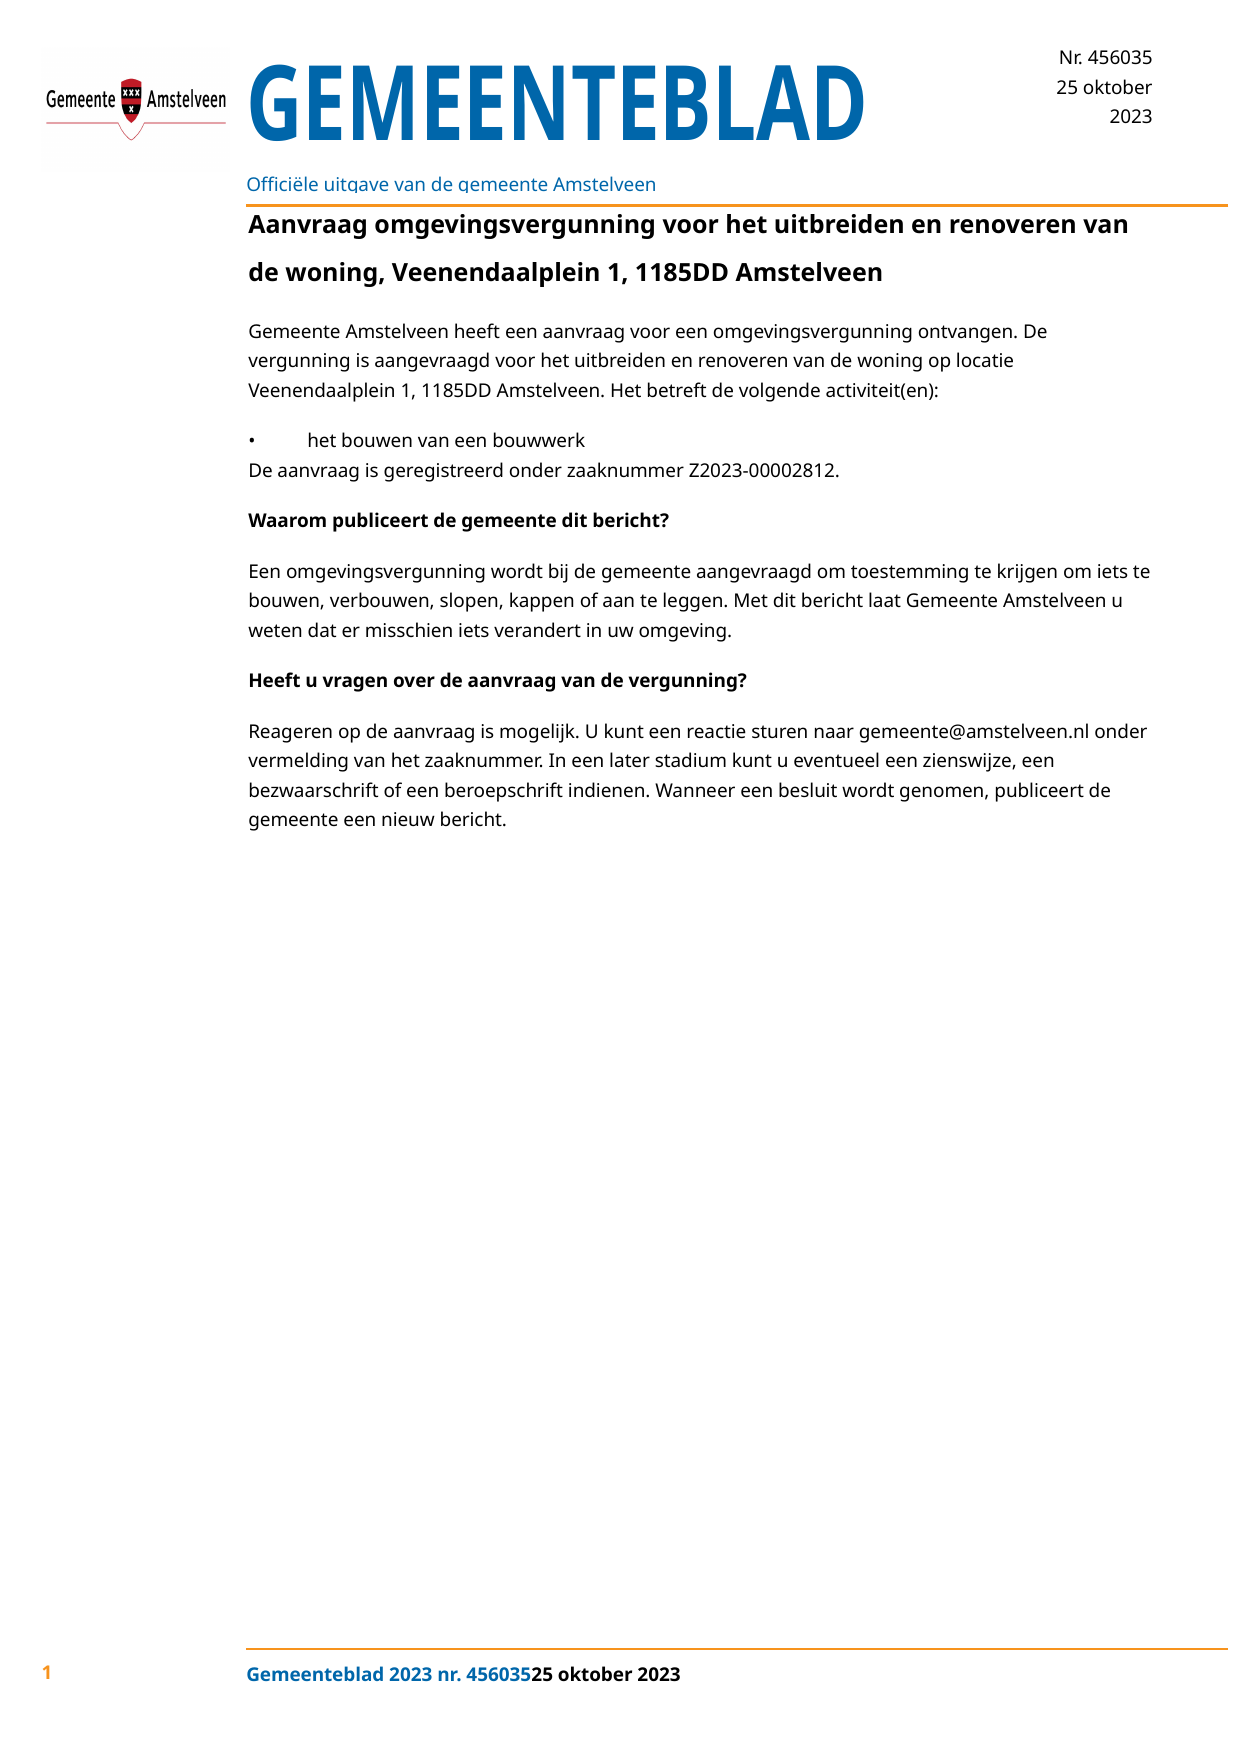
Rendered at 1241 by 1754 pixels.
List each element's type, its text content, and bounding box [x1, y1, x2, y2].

text Aanvraag omgevingsvergunning voor het uitbreiden en renoveren van de woning, Veenendaalplein 1, 1185DD Amstelveen [248, 207, 1152, 288]
picture [41, 47, 231, 172]
text Waarom publiceert de gemeente dit bericht? [248, 507, 1152, 533]
text Gemeente Amstelveen heeft een aanvraag voor een omgevingsvergunning ontvangen. De vergunning is aangevraagd voor het uitbreiden en renoveren van de woning op locatie Veenendaalplein 1, 1185DD Amstelveen. Het betreft de volgende activiteit(en): [248, 318, 1152, 403]
text De aanvraag is geregistreerd onder zaaknummer Z2023-00002812. [248, 457, 1152, 483]
text Een omgevingsvergunning wordt bij de gemeente aangevraagd om toestemming te krijgen om iets te bouwen, verbouwen, slopen, kappen of aan te leggen. Met dit bericht laat Gemeente Amstelveen u weten dat er misschien iets verandert in uw omgeving. [248, 558, 1152, 643]
list het bouwen van een bouwwerk [248, 427, 1152, 453]
text Heeft u vragen over de aanvraag van de vergunning? [248, 667, 1152, 693]
text Reageren op de aanvraag is mogelijk. U kunt een reactie sturen naar gemeente@amstelveen.nl onder vermelding van het zaaknummer. In een later stadium kunt u eventueel een zienswijze, een bezwaarschrift of een beroepschrift indienen. Wanneer een besluit wordt genomen, publiceert de gemeente een nieuw bericht. [248, 718, 1152, 832]
